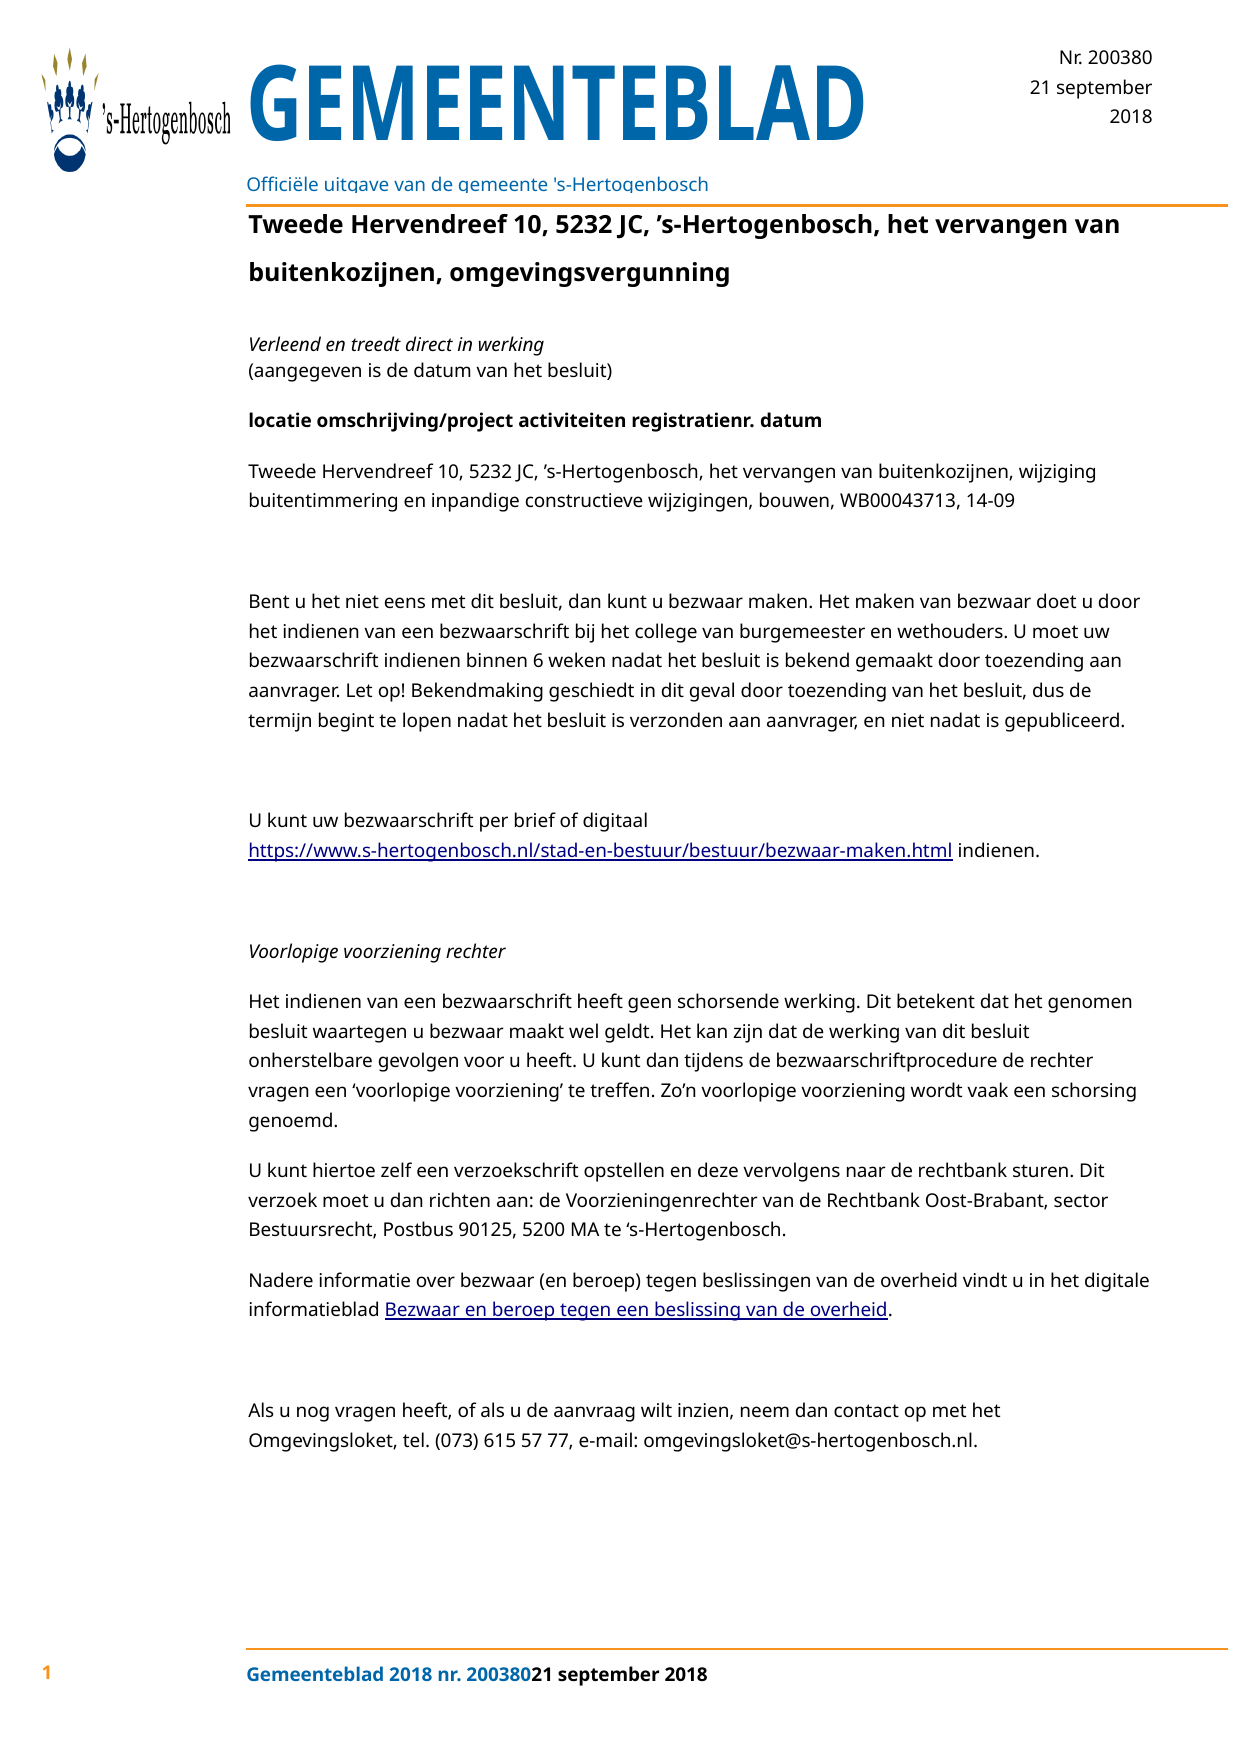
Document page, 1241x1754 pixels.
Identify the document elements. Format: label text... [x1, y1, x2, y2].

text Nadere informatie over bezwaar (en beroep) tegen beslissingen van de overheid vindt u in het digitale informatieblad Bezwaar en beroep tegen een beslissing van de overheid. [248, 1267, 1152, 1322]
text locatie omschrijving/project activiteiten registratienr. datum [248, 408, 1152, 433]
picture [41, 47, 231, 172]
text Bent u het niet eens met dit besluit, dan kunt u bezwaar maken. Het maken van bezwaar doet u door het indienen van een bezwaarschrift bij het college van burgemeester en wethouders. U moet uw bezwaarschrift indienen binnen 6 weken nadat het besluit is bekend gemaakt door toezending aan aanvrager. Let op! Bekendmaking geschiedt in dit geval door toezending van het besluit, dus de termijn begint te lopen nadat het besluit is verzonden aan aanvrager, en niet nadat is gepubliceerd. [248, 588, 1152, 732]
text Verleend en treedt direct in werking [248, 331, 1152, 357]
text Tweede Hervendreef 10, 5232 JC, ’s-Hertogenbosch, het vervangen van buitenkozijnen, omgevingsvergunning [248, 207, 1152, 288]
text Het indienen van een bezwaarschrift heeft geen schorsende werking. Dit betekent dat het genomen besluit waartegen u bezwaar maakt wel geldt. Het kan zijn dat de werking van dit besluit onherstelbare gevolgen voor u heeft. U kunt dan tijdens de bezwaarschriftprocedure de rechter vragen een ‘voorlopige voorziening’ te treffen. Zo’n voorlopige voorziening wordt vaak een schorsing genoemd. [248, 988, 1152, 1132]
text Tweede Hervendreef 10, 5232 JC, ’s-Hertogenbosch, het vervangen van buitenkozijnen, wijziging buitentimmering en inpandige constructieve wijzigingen, bouwen, WB00043713, 14-09 [248, 458, 1152, 513]
text U kunt uw bezwaarschrift per brief of digitaal https://www.s-hertogenbosch.nl/stad-en-bestuur/bestuur/bezwaar-maken.html indienen. [248, 808, 1152, 863]
text U kunt hiertoe zelf een verzoekschrift opstellen en deze vervolgens naar de rechtbank sturen. Dit verzoek moet u dan richten aan: de Voorzieningenrechter van de Rechtbank Oost-Brabant, sector Bestuursrecht, Postbus 90125, 5200 MA te ‘s-Hertogenbosch. [248, 1157, 1152, 1242]
text (aangegeven is de datum van het besluit) [248, 357, 1152, 383]
text Als u nog vragen heeft, of als u de aanvraag wilt inzien, neem dan contact op met het Omgevingsloket, tel. (073) 615 57 77, e-mail: omgevingsloket@s-hertogenbosch.nl. [248, 1397, 1152, 1452]
text Voorlopige voorziening rechter [248, 938, 1152, 964]
